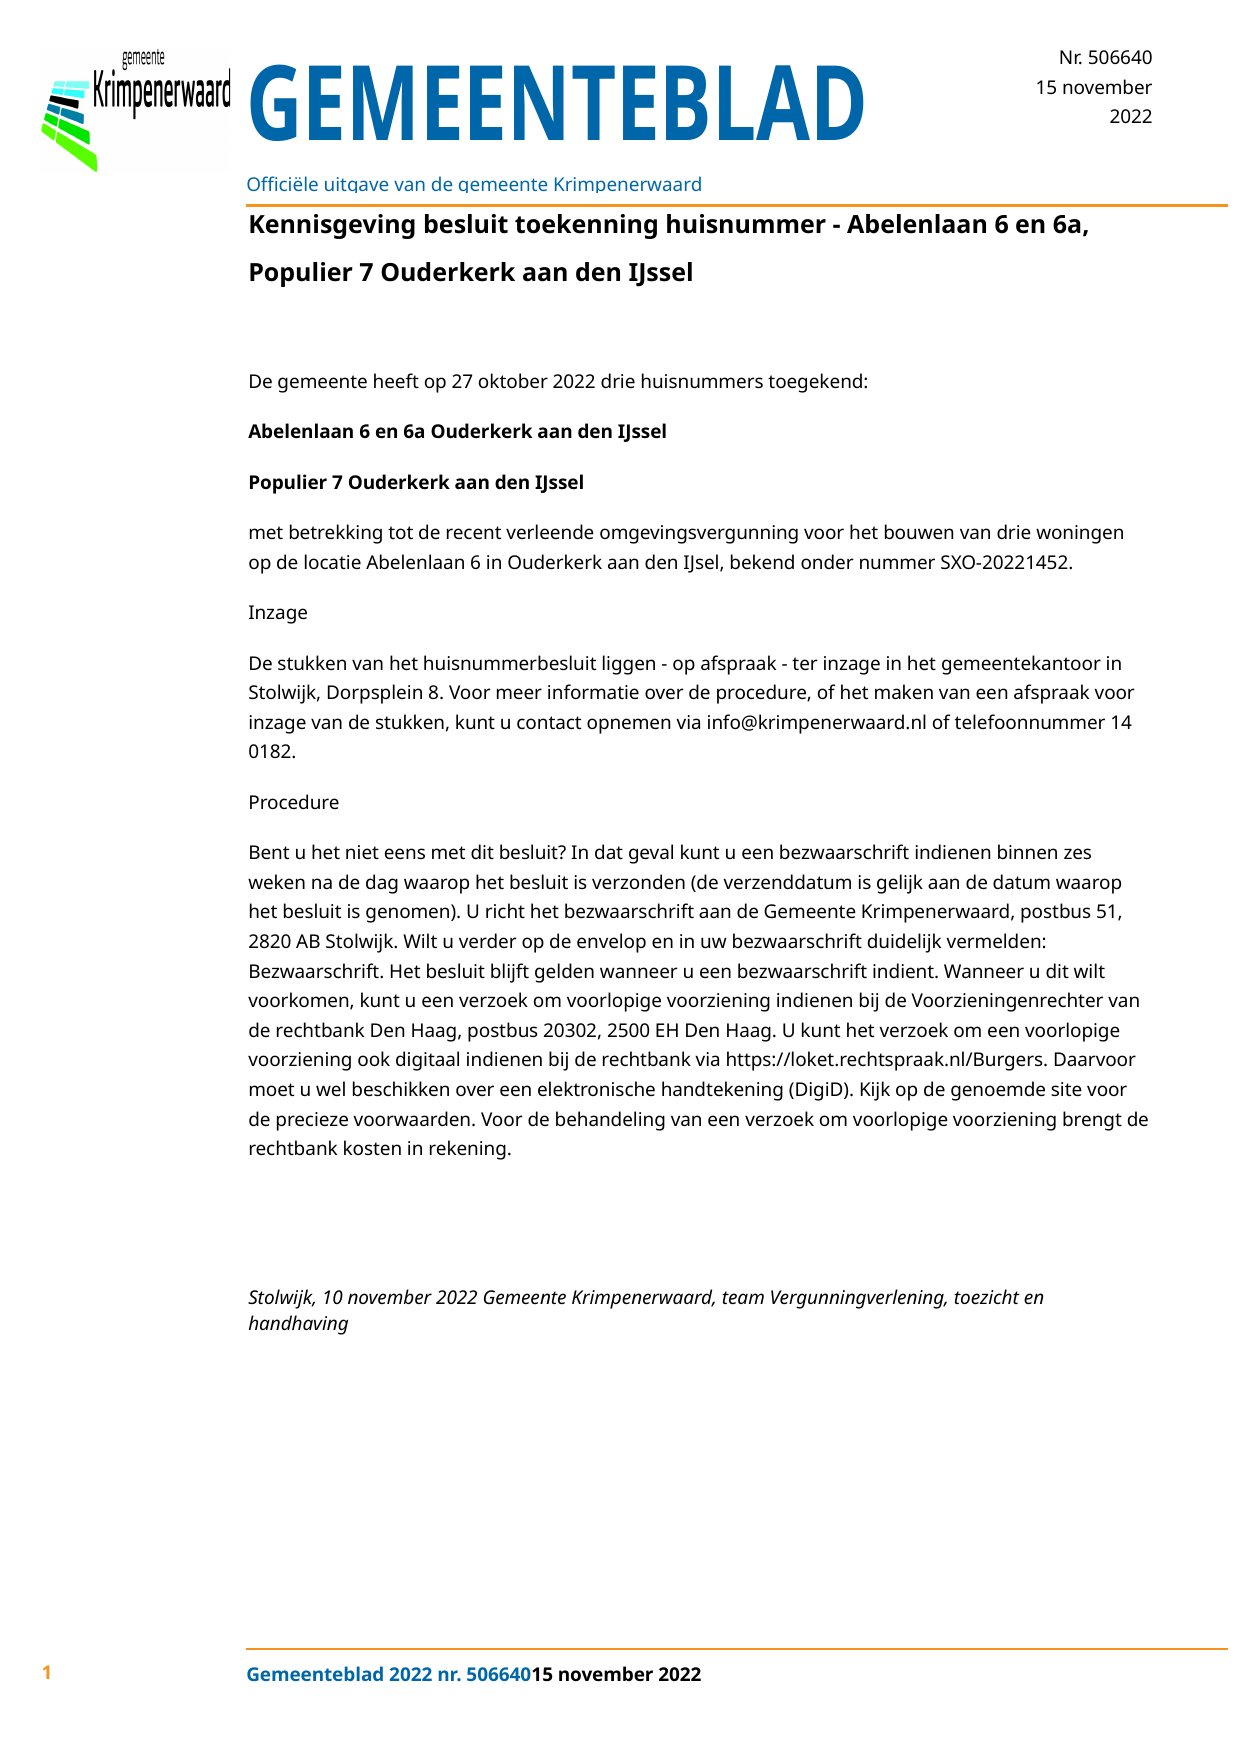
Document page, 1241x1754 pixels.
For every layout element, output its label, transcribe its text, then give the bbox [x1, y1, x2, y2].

text Abelenlaan 6 en 6a Ouderkerk aan den IJssel [248, 419, 1152, 444]
text Kennisgeving besluit toekenning huisnummer - Abelenlaan 6 en 6a, Populier 7 Ouderkerk aan den IJssel [248, 207, 1152, 288]
text Inzage [248, 599, 1152, 625]
text met betrekking tot de recent verleende omgevingsvergunning voor het bouwen van drie woningen op de locatie Abelenlaan 6 in Ouderkerk aan den IJsel, bekend onder nummer SXO-20221452. [248, 519, 1152, 575]
text De gemeente heeft op 27 oktober 2022 drie huisnummers toegekend: [248, 368, 1152, 394]
text Stolwijk, 10 november 2022 Gemeente Krimpenerwaard, team Vergunningverlening, toezicht en handhaving [248, 1284, 1152, 1336]
picture [41, 47, 231, 172]
text De stukken van het huisnummerbesluit liggen - op afspraak - ter inzage in het gemeentekantoor in Stolwijk, Dorpsplein 8. Voor meer informatie over de procedure, of het maken van een afspraak voor inzage van de stukken, kunt u contact opnemen via info@krimpenerwaard.nl of telefoonnummer 14 0182. [248, 650, 1152, 764]
text Populier 7 Ouderkerk aan den IJssel [248, 469, 1152, 495]
text Bent u het niet eens met dit besluit? In dat geval kunt u een bezwaarschrift indienen binnen zes weken na de dag waarop het besluit is verzonden (de verzenddatum is gelijk aan de datum waarop het besluit is genomen). U richt het bezwaarschrift aan de Gemeente Krimpenerwaard, postbus 51, 2820 AB Stolwijk. Wilt u verder op de envelop en in uw bezwaarschrift duidelijk vermelden: Bezwaarschrift. Het besluit blijft gelden wanneer u een bezwaarschrift indient. Wanneer u dit wilt voorkomen, kunt u een verzoek om voorlopige voorziening indienen bij de Voorzieningenrechter van de rechtbank Den Haag, postbus 20302, 2500 EH Den Haag. U kunt het verzoek om een voorlopige voorziening ook digitaal indienen bij de rechtbank via https://loket.rechtspraak.nl/Burgers. Daarvoor moet u wel beschikken over een elektronische handtekening (DigiD). Kijk op de genoemde site voor de precieze voorwaarden. Voor de behandeling van een verzoek om voorlopige voorziening brengt de rechtbank kosten in rekening. [248, 839, 1152, 1161]
text Procedure [248, 789, 1152, 815]
